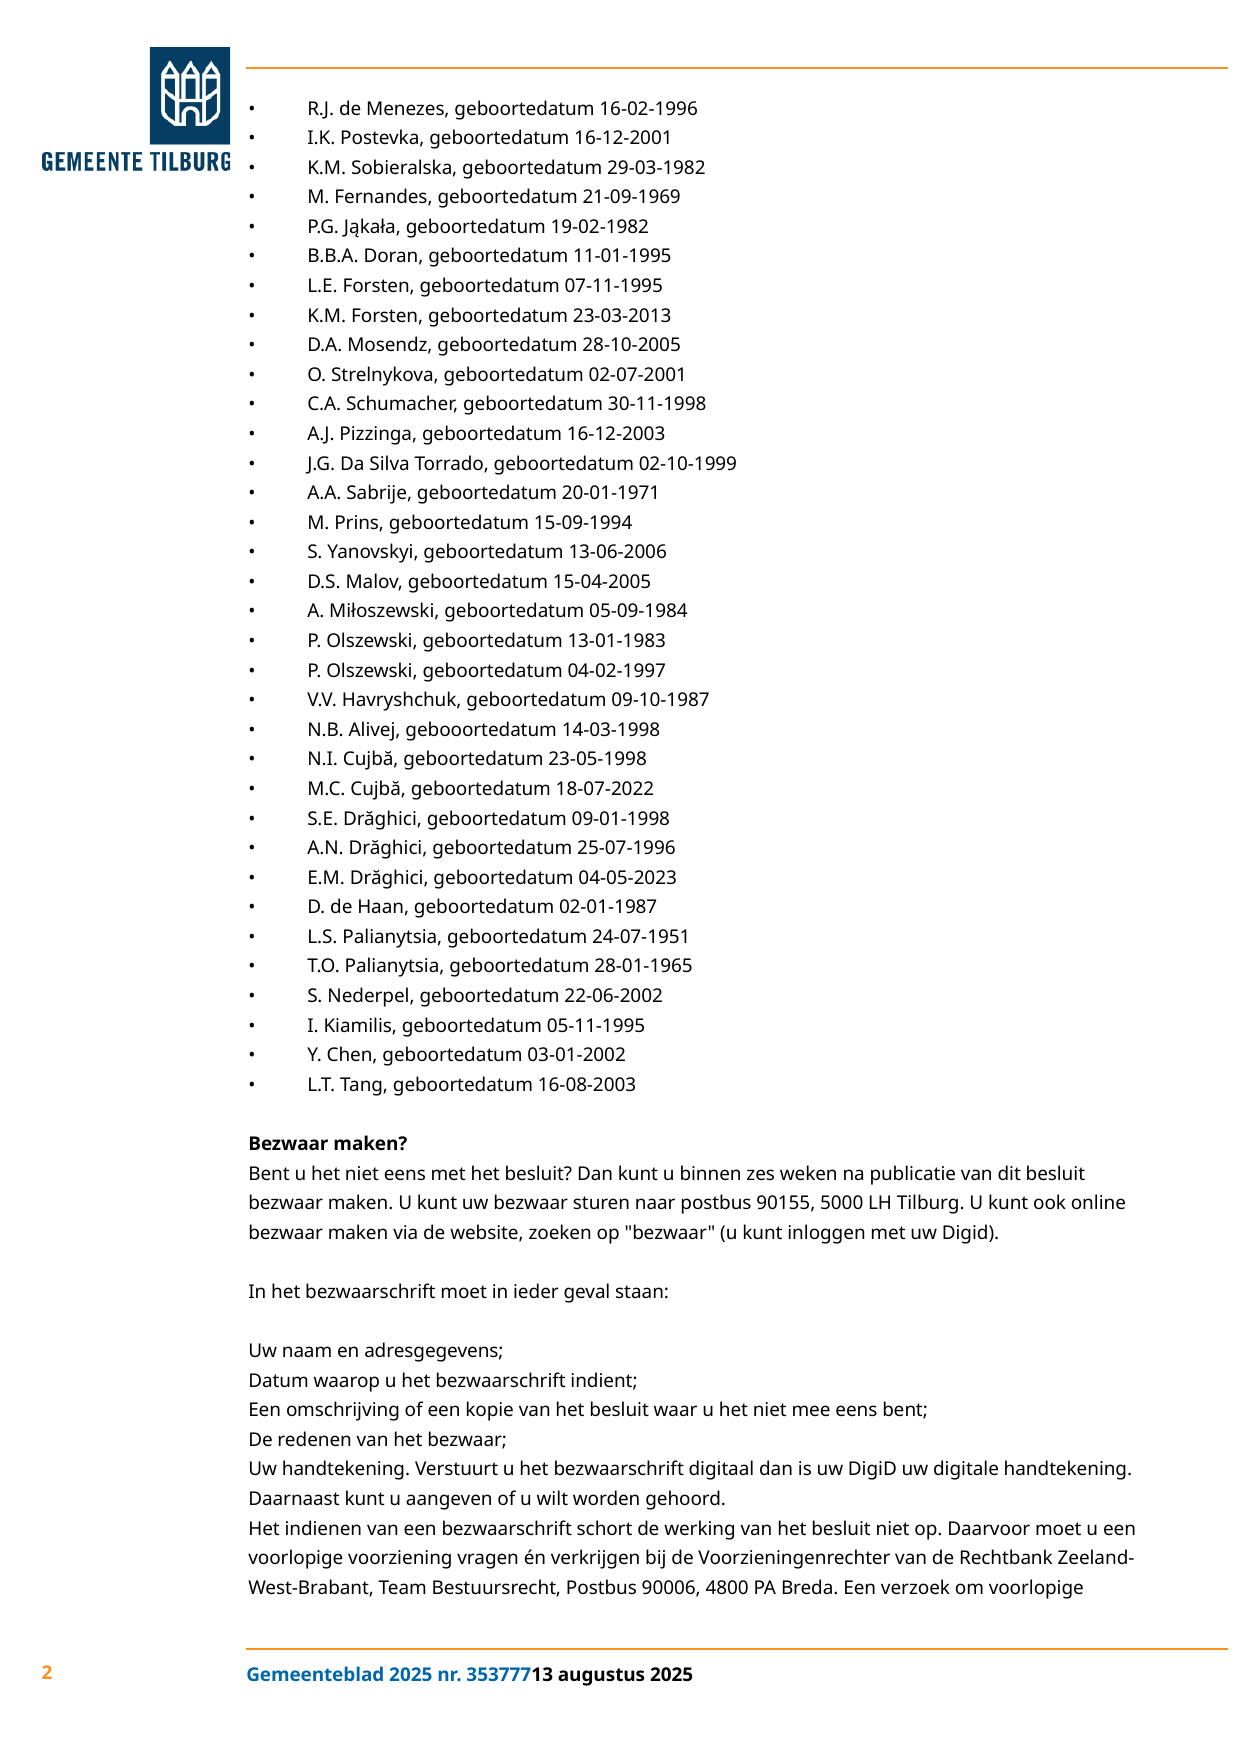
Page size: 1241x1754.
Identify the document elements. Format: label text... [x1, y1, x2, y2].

list T.O. Palianytsia, geboortedatum 28-01-1965 [248, 953, 1152, 978]
text Uw naam en adresgegevens; [248, 1337, 1152, 1363]
list A.J. Pizzinga, geboortedatum 16-12-2003 [248, 420, 1152, 446]
list D.S. Malov, geboortedatum 15-04-2005 [248, 568, 1152, 594]
list D. de Haan, geboortedatum 02-01-1987 [248, 893, 1152, 919]
text Een omschrijving of een kopie van het besluit waar u het niet mee eens bent; [248, 1396, 1152, 1422]
list K.M. Forsten, geboortedatum 23-03-2013 [248, 302, 1152, 328]
list S.E. Drăghici, geboortedatum 09-01-1998 [248, 805, 1152, 831]
list Y. Chen, geboortedatum 03-01-2002 [248, 1041, 1152, 1067]
list I.K. Postevka, geboortedatum 16-12-2001 [248, 124, 1152, 150]
list S. Yanovskyi, geboortedatum 13-06-2006 [248, 538, 1152, 564]
list I. Kiamilis, geboortedatum 05-11-1995 [248, 1012, 1152, 1038]
list C.A. Schumacher, geboortedatum 30-11-1998 [248, 391, 1152, 416]
list E.M. Drăghici, geboortedatum 04-05-2023 [248, 864, 1152, 890]
text In het bezwaarschrift moet in ieder geval staan: [248, 1278, 1152, 1304]
text Bezwaar maken? [248, 1130, 1152, 1156]
picture [41, 47, 231, 172]
list M. Fernandes, geboortedatum 21-09-1969 [248, 183, 1152, 209]
list M. Prins, geboortedatum 15-09-1994 [248, 509, 1152, 535]
text Bent u het niet eens met het besluit? Dan kunt u binnen zes weken na publicatie van dit besluit bezwaar maken. U kunt uw bezwaar sturen naar postbus 90155, 5000 LH Tilburg. U kunt ook online bezwaar maken via de website, zoeken op "bezwaar" (u kunt inloggen met uw Digid). [248, 1160, 1152, 1245]
list J.G. Da Silva Torrado, geboortedatum 02-10-1999 [248, 450, 1152, 476]
list N.I. Cujbă, geboortedatum 23-05-1998 [248, 746, 1152, 771]
list D.A. Mosendz, geboortedatum 28-10-2005 [248, 331, 1152, 357]
list P.G. Jąkała, geboortedatum 19-02-1982 [248, 213, 1152, 239]
list B.B.A. Doran, geboortedatum 11-01-1995 [248, 243, 1152, 268]
list P. Olszewski, geboortedatum 13-01-1983 [248, 627, 1152, 653]
list P. Olszewski, geboortedatum 04-02-1997 [248, 657, 1152, 683]
text Het indienen van een bezwaarschrift schort de werking van het besluit niet op. Daarvoor moet u een voorlopige voorziening vragen én verkrijgen bij de Voorzieningenrechter van de Rechtbank Zeeland-West-Brabant, Team Bestuursrecht, Postbus 90006, 4800 PA Breda. Een verzoek om voorlopige [248, 1515, 1152, 1600]
list O. Strelnykova, geboortedatum 02-07-2001 [248, 361, 1152, 387]
text Datum waarop u het bezwaarschrift indient; [248, 1367, 1152, 1393]
list A. Miłoszewski, geboortedatum 05-09-1984 [248, 598, 1152, 623]
text Daarnaast kunt u aangeven of u wilt worden gehoord. [248, 1485, 1152, 1511]
text Uw handtekening. Verstuurt u het bezwaarschrift digitaal dan is uw DigiD uw digitale handtekening. [248, 1456, 1152, 1481]
list N.B. Alivej, gebooortedatum 14-03-1998 [248, 716, 1152, 742]
list R.J. de Menezes, geboortedatum 16-02-1996 [248, 95, 1152, 121]
list M.C. Cujbă, geboortedatum 18-07-2022 [248, 775, 1152, 801]
list A.N. Drăghici, geboortedatum 25-07-1996 [248, 834, 1152, 860]
list V.V. Havryshchuk, geboortedatum 09-10-1987 [248, 686, 1152, 712]
list K.M. Sobieralska, geboortedatum 29-03-1982 [248, 154, 1152, 180]
text De redenen van het bezwaar; [248, 1426, 1152, 1452]
list L.T. Tang, geboortedatum 16-08-2003 [248, 1071, 1152, 1097]
list S. Nederpel, geboortedatum 22-06-2002 [248, 982, 1152, 1008]
list L.E. Forsten, geboortedatum 07-11-1995 [248, 272, 1152, 298]
list L.S. Palianytsia, geboortedatum 24-07-1951 [248, 923, 1152, 949]
list A.A. Sabrije, geboortedatum 20-01-1971 [248, 479, 1152, 505]
